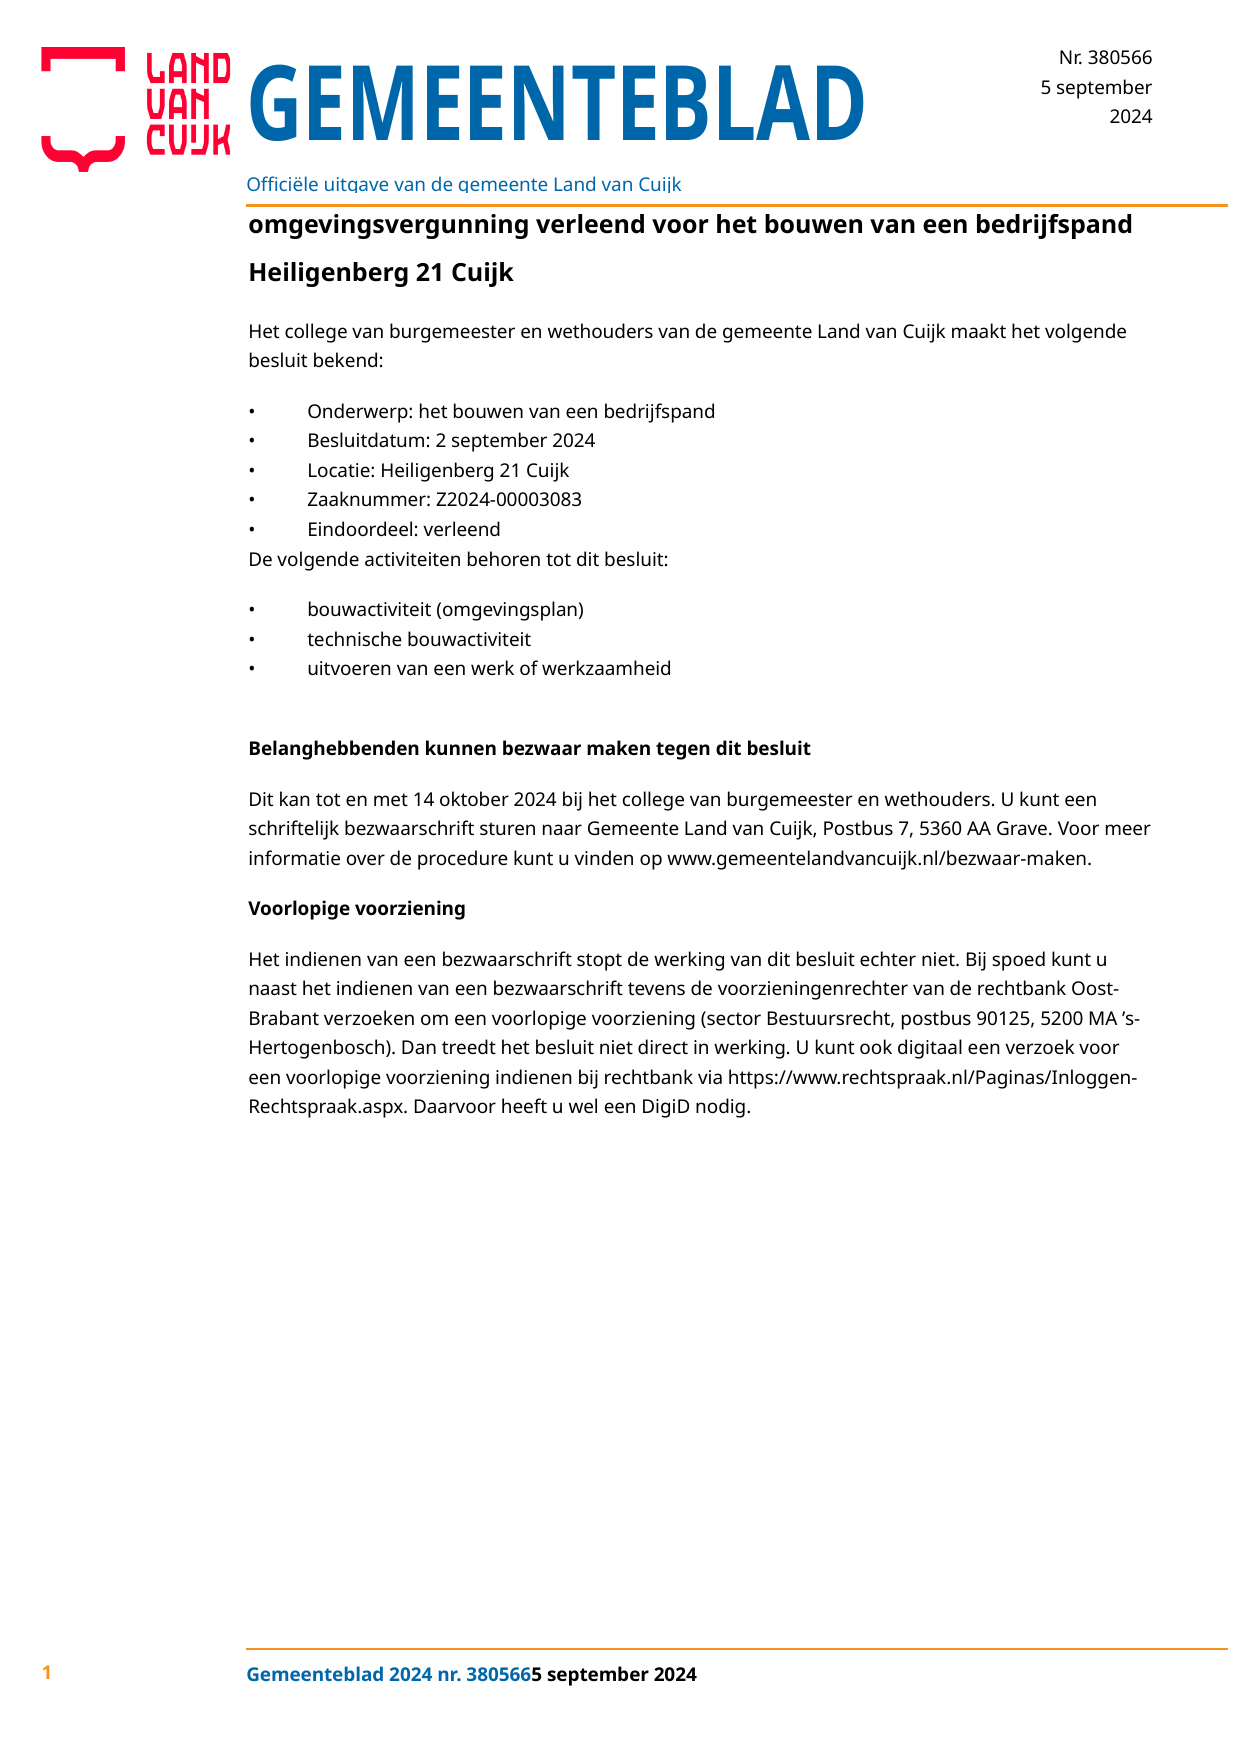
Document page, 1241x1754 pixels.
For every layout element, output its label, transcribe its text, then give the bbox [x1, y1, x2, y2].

list technische bouwactiviteit [248, 626, 1152, 652]
text Het college van burgemeester en wethouders van de gemeente Land van Cuijk maakt het volgende besluit bekend: [248, 318, 1152, 373]
text omgevingsvergunning verleend voor het bouwen van een bedrijfspand Heiligenberg 21 Cuijk [248, 207, 1152, 288]
picture [41, 47, 231, 172]
list Onderwerp: het bouwen van een bedrijfspand [248, 398, 1152, 424]
text Voorlopige voorziening [248, 895, 1152, 921]
list Locatie: Heiligenberg 21 Cuijk [248, 457, 1152, 483]
text Belanghebbenden kunnen bezwaar maken tegen dit besluit [248, 735, 1152, 761]
list Zaaknummer: Z2024-00003083 [248, 487, 1152, 512]
text De volgende activiteiten behoren tot dit besluit: [248, 546, 1152, 572]
text Dit kan tot en met 14 oktober 2024 bij het college van burgemeester en wethouders. U kunt een schriftelijk bezwaarschrift sturen naar Gemeente Land van Cuijk, Postbus 7, 5360 AA Grave. Voor meer informatie over de procedure kunt u vinden op www.gemeentelandvancuijk.nl/bezwaar-maken. [248, 786, 1152, 871]
list Besluitdatum: 2 september 2024 [248, 427, 1152, 453]
list bouwactiviteit (omgevingsplan) [248, 596, 1152, 622]
text Het indienen van een bezwaarschrift stopt de werking van dit besluit echter niet. Bij spoed kunt u naast het indienen van een bezwaarschrift tevens de voorzieningenrechter van de rechtbank Oost-Brabant verzoeken om een voorlopige voorziening (sector Bestuursrecht, postbus 90125, 5200 MA ’s-Hertogenbosch). Dan treedt het besluit niet direct in werking. U kunt ook digitaal een verzoek voor een voorlopige voorziening indienen bij rechtbank via https://www.rechtspraak.nl/Paginas/Inloggen-Rechtspraak.aspx. Daarvoor heeft u wel een DigiD nodig. [248, 946, 1152, 1119]
list uitvoeren van een werk of werkzaamheid [248, 655, 1152, 681]
list Eindoordeel: verleend [248, 516, 1152, 542]
